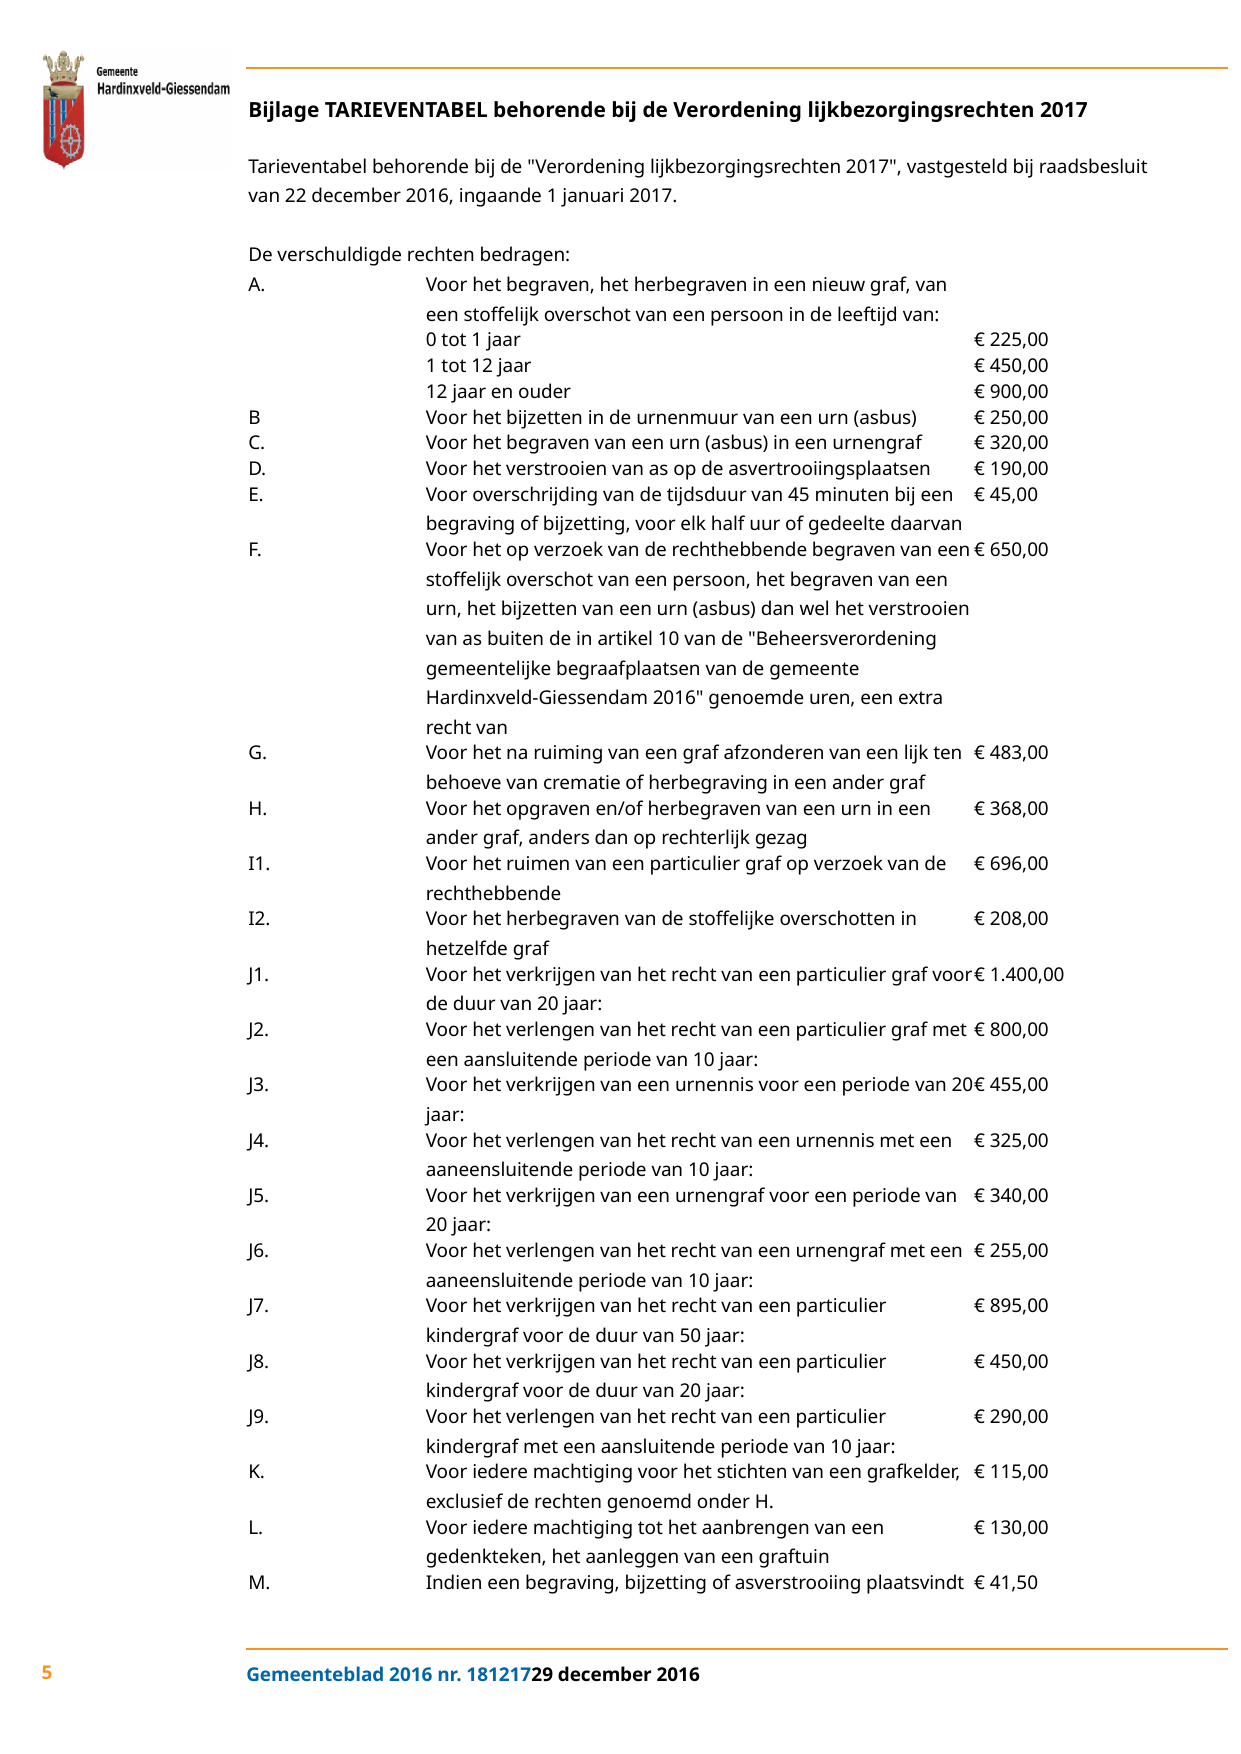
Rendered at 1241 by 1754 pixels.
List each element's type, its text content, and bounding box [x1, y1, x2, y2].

text Tarieventabel behorende bij de "Verordening lijkbezorgingsrechten 2017", vastgesteld bij raadsbesluit van 22 december 2016, ingaande 1 januari 2017. [248, 153, 1152, 208]
table_cell Voor het verkrijgen van een urnennis voor een periode van 20 jaar: [426, 1071, 974, 1127]
table_cell Voor het begraven van een urn (asbus) in een urnengraf [426, 430, 974, 455]
table_cell L. [248, 1514, 426, 1569]
table_cell B [248, 404, 426, 429]
table_cell C. [248, 430, 426, 455]
table_cell [248, 327, 426, 352]
table_cell Voor iedere machtiging tot het aanbrengen van een gedenkteken, het aanleggen van een graftuin [426, 1514, 974, 1569]
table_cell [248, 378, 426, 404]
table_cell 1 tot 12 jaar [426, 353, 974, 378]
table_cell € 190,00 [974, 455, 1152, 481]
table_cell Voor het bijzetten in de urnenmuur van een urn (asbus) [426, 404, 974, 429]
table_cell Voor het verlengen van het recht van een urnengraf met een aaneensluitende periode van 10 jaar: [426, 1238, 974, 1293]
table_cell Voor het opgraven en/of herbegraven van een urn in een ander graf, anders dan op rechterlijk gezag [426, 795, 974, 850]
table_cell € 696,00 [974, 850, 1152, 906]
table_cell Indien een begraving, bijzetting of asverstrooiing plaatsvindt [426, 1569, 974, 1595]
table_cell € 115,00 [974, 1459, 1152, 1514]
text De verschuldigde rechten bedragen: [248, 242, 1152, 267]
table_cell J6. [248, 1238, 426, 1293]
table_cell Voor het verlengen van het recht van een urnennis met een aaneensluitende periode van 10 jaar: [426, 1127, 974, 1182]
table_cell € 225,00 [974, 327, 1152, 352]
table_cell € 800,00 [974, 1016, 1152, 1071]
table_cell € 483,00 [974, 740, 1152, 795]
table_cell € 130,00 [974, 1514, 1152, 1569]
table_cell Voor het verkrijgen van een urnengraf voor een periode van 20 jaar: [426, 1182, 974, 1237]
table_cell € 45,00 [974, 481, 1152, 536]
table_cell € 255,00 [974, 1238, 1152, 1293]
table_cell F. [248, 536, 426, 739]
table_cell € 650,00 [974, 536, 1152, 739]
table_cell K. [248, 1459, 426, 1514]
table_cell Voor het verkrijgen van het recht van een particulier kindergraf voor de duur van 20 jaar: [426, 1348, 974, 1403]
table_cell D. [248, 455, 426, 481]
table_cell J9. [248, 1403, 426, 1459]
table_cell E. [248, 481, 426, 536]
table_cell Voor iedere machtiging voor het stichten van een grafkelder, exclusief de rechten genoemd onder H. [426, 1459, 974, 1514]
table_cell [248, 353, 426, 378]
table_cell J5. [248, 1182, 426, 1237]
table_cell 0 tot 1 jaar [426, 327, 974, 352]
table_header [974, 271, 1152, 327]
table_header Voor het begraven, het herbegraven in een nieuw graf, van een stoffelijk overschot van een persoon in de leeftijd van: [426, 271, 974, 327]
table_cell € 41,50 [974, 1569, 1152, 1595]
table_cell € 325,00 [974, 1127, 1152, 1182]
table_header A. [248, 271, 426, 327]
table_cell € 450,00 [974, 353, 1152, 378]
table_cell M. [248, 1569, 426, 1595]
table_cell J3. [248, 1071, 426, 1127]
table_cell J7. [248, 1293, 426, 1348]
table_cell J1. [248, 961, 426, 1016]
table_cell € 208,00 [974, 906, 1152, 961]
table_cell € 290,00 [974, 1403, 1152, 1459]
table_cell I2. [248, 906, 426, 961]
text Bijlage TARIEVENTABEL behorende bij de Verordening lijkbezorgingsrechten 2017 [248, 95, 1152, 123]
table_cell Voor overschrijding van de tijdsduur van 45 minuten bij een begraving of bijzetting, voor elk half uur of gedeelte daarvan [426, 481, 974, 536]
table_cell H. [248, 795, 426, 850]
table_cell J8. [248, 1348, 426, 1403]
table_cell J2. [248, 1016, 426, 1071]
table_cell € 368,00 [974, 795, 1152, 850]
table_cell I1. [248, 850, 426, 906]
table_cell € 895,00 [974, 1293, 1152, 1348]
table_cell 12 jaar en ouder [426, 378, 974, 404]
table_cell € 1.400,00 [974, 961, 1152, 1016]
table_cell € 320,00 [974, 430, 1152, 455]
table_cell Voor het ruimen van een particulier graf op verzoek van de rechthebbende [426, 850, 974, 906]
table_cell Voor het na ruiming van een graf afzonderen van een lijk ten behoeve van crematie of herbegraving in een ander graf [426, 740, 974, 795]
table_cell Voor het herbegraven van de stoffelijke overschotten in hetzelfde graf [426, 906, 974, 961]
table_cell Voor het op verzoek van de rechthebbende begraven van een stoffelijk overschot van een persoon, het begraven van een urn, het bijzetten van een urn (asbus) dan wel het verstrooien van as buiten de in artikel 10 van de "Beheersverordening gemeentelijke begraafplaatsen van de gemeente Hardinxveld-Giessendam 2016" genoemde uren, een extra recht van [426, 536, 974, 739]
table_cell € 455,00 [974, 1071, 1152, 1127]
picture [41, 47, 231, 172]
table_cell Voor het verlengen van het recht van een particulier graf met een aansluitende periode van 10 jaar: [426, 1016, 974, 1071]
table_cell G. [248, 740, 426, 795]
table_cell Voor het verlengen van het recht van een particulier kindergraf met een aansluitende periode van 10 jaar: [426, 1403, 974, 1459]
table_cell Voor het verkrijgen van het recht van een particulier graf voor de duur van 20 jaar: [426, 961, 974, 1016]
table_cell Voor het verstrooien van as op de asvertrooiingsplaatsen [426, 455, 974, 481]
table_cell € 340,00 [974, 1182, 1152, 1237]
table_cell Voor het verkrijgen van het recht van een particulier kindergraf voor de duur van 50 jaar: [426, 1293, 974, 1348]
table_cell € 450,00 [974, 1348, 1152, 1403]
table_cell J4. [248, 1127, 426, 1182]
table_cell € 250,00 [974, 404, 1152, 429]
table_cell € 900,00 [974, 378, 1152, 404]
